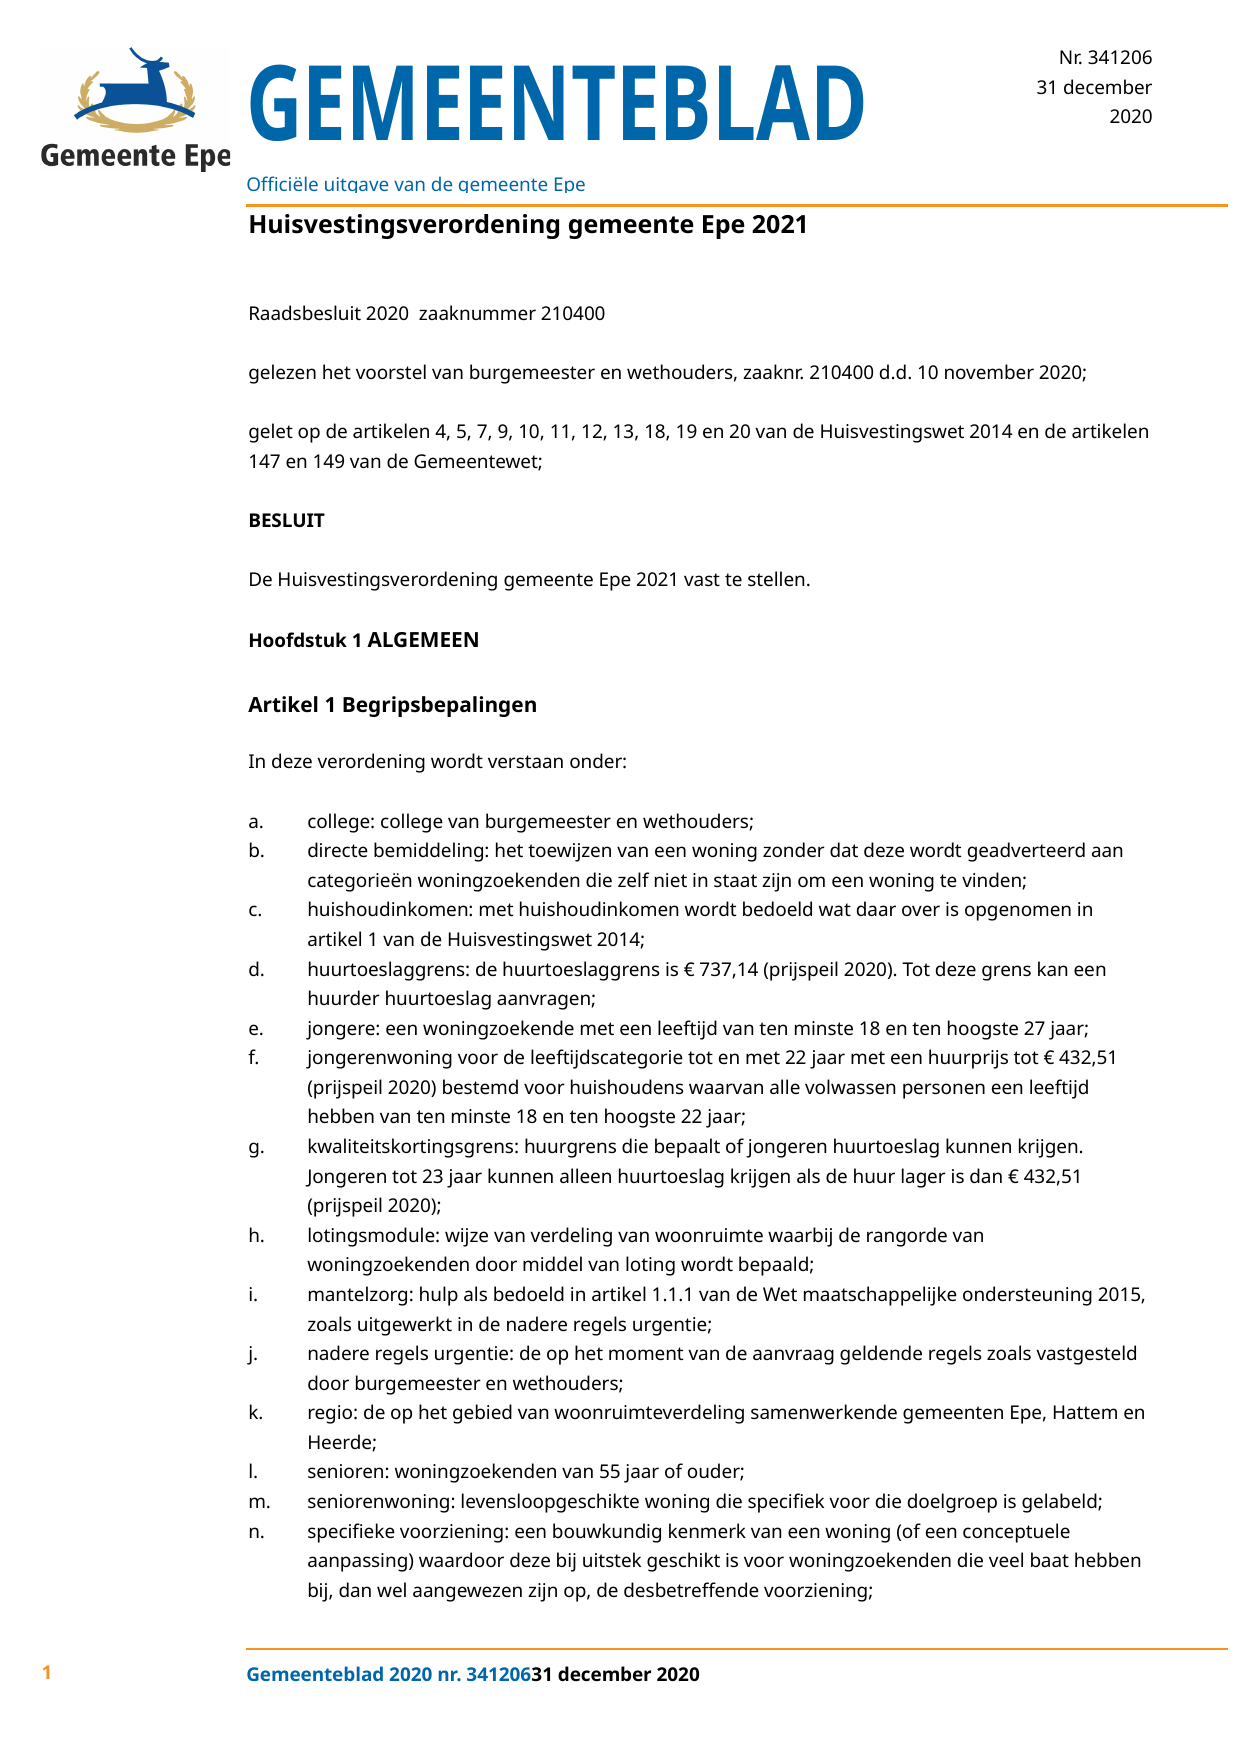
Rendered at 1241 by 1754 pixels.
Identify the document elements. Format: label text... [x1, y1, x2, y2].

list directe bemiddeling: het toewijzen van een woning zonder dat deze wordt geadverteerd aan categorieën woningzoekenden die zelf niet in staat zijn om een woning te vinden; [248, 837, 1152, 893]
list specifieke voorziening: een bouwkundig kenmerk van een woning (of een conceptuele aanpassing) waardoor deze bij uitstek geschikt is voor woningzoekenden die veel baat hebben bij, dan wel aangewezen zijn op, de desbetreffende voorziening; [248, 1518, 1152, 1603]
text Raadsbesluit 2020 zaaknummer 210400 [248, 300, 1152, 326]
list kwaliteitskortingsgrens: huurgrens die bepaalt of jongeren huurtoeslag kunnen krijgen. Jongeren tot 23 jaar kunnen alleen huurtoeslag krijgen als de huur lager is dan € 432,51 (prijspeil 2020); [248, 1133, 1152, 1218]
text Artikel 1 Begripsbepalingen [248, 691, 1152, 719]
list jongere: een woningzoekende met een leeftijd van ten minste 18 en ten hoogste 27 jaar; [248, 1015, 1152, 1041]
picture [41, 47, 231, 172]
text Huisvestingsverordening gemeente Epe 2021 [248, 207, 1152, 241]
text Hoofdstuk 1 ALGEMEEN [248, 625, 1152, 654]
list seniorenwoning: levensloopgeschikte woning die specifiek voor die doelgroep is gelabeld; [248, 1488, 1152, 1514]
text gelezen het voorstel van burgemeester en wethouders, zaaknr. 210400 d.d. 10 november 2020; [248, 359, 1152, 385]
list jongerenwoning voor de leeftijdscategorie tot en met 22 jaar met een huurprijs tot € 432,51 (prijspeil 2020) bestemd voor huishoudens waarvan alle volwassen personen een leeftijd hebben van ten minste 18 en ten hoogste 22 jaar; [248, 1044, 1152, 1129]
list huurtoeslaggrens: de huurtoeslaggrens is € 737,14 (prijspeil 2020). Tot deze grens kan een huurder huurtoeslag aanvragen; [248, 956, 1152, 1011]
list mantelzorg: hulp als bedoeld in artikel 1.1.1 van de Wet maatschappelijke ondersteuning 2015, zoals uitgewerkt in de nadere regels urgentie; [248, 1281, 1152, 1336]
text In deze verordening wordt verstaan onder: [248, 749, 1152, 774]
text BESLUIT [248, 507, 1152, 533]
list nadere regels urgentie: de op het moment van de aanvraag geldende regels zoals vastgesteld door burgemeester en wethouders; [248, 1340, 1152, 1396]
list senioren: woningzoekenden van 55 jaar of ouder; [248, 1459, 1152, 1484]
list regio: de op het gebied van woonruimteverdeling samenwerkende gemeenten Epe, Hattem en Heerde; [248, 1399, 1152, 1455]
text gelet op de artikelen 4, 5, 7, 9, 10, 11, 12, 13, 18, 19 en 20 van de Huisvestingswet 2014 en de artikelen 147 en 149 van de Gemeentewet; [248, 418, 1152, 473]
text De Huisvestingsverordening gemeente Epe 2021 vast te stellen. [248, 566, 1152, 592]
list lotingsmodule: wijze van verdeling van woonruimte waarbij de rangorde van woningzoekenden door middel van loting wordt bepaald; [248, 1222, 1152, 1277]
list huishoudinkomen: met huishoudinkomen wordt bedoeld wat daar over is opgenomen in artikel 1 van de Huisvestingswet 2014; [248, 897, 1152, 952]
list college: college van burgemeester en wethouders; [248, 808, 1152, 833]
